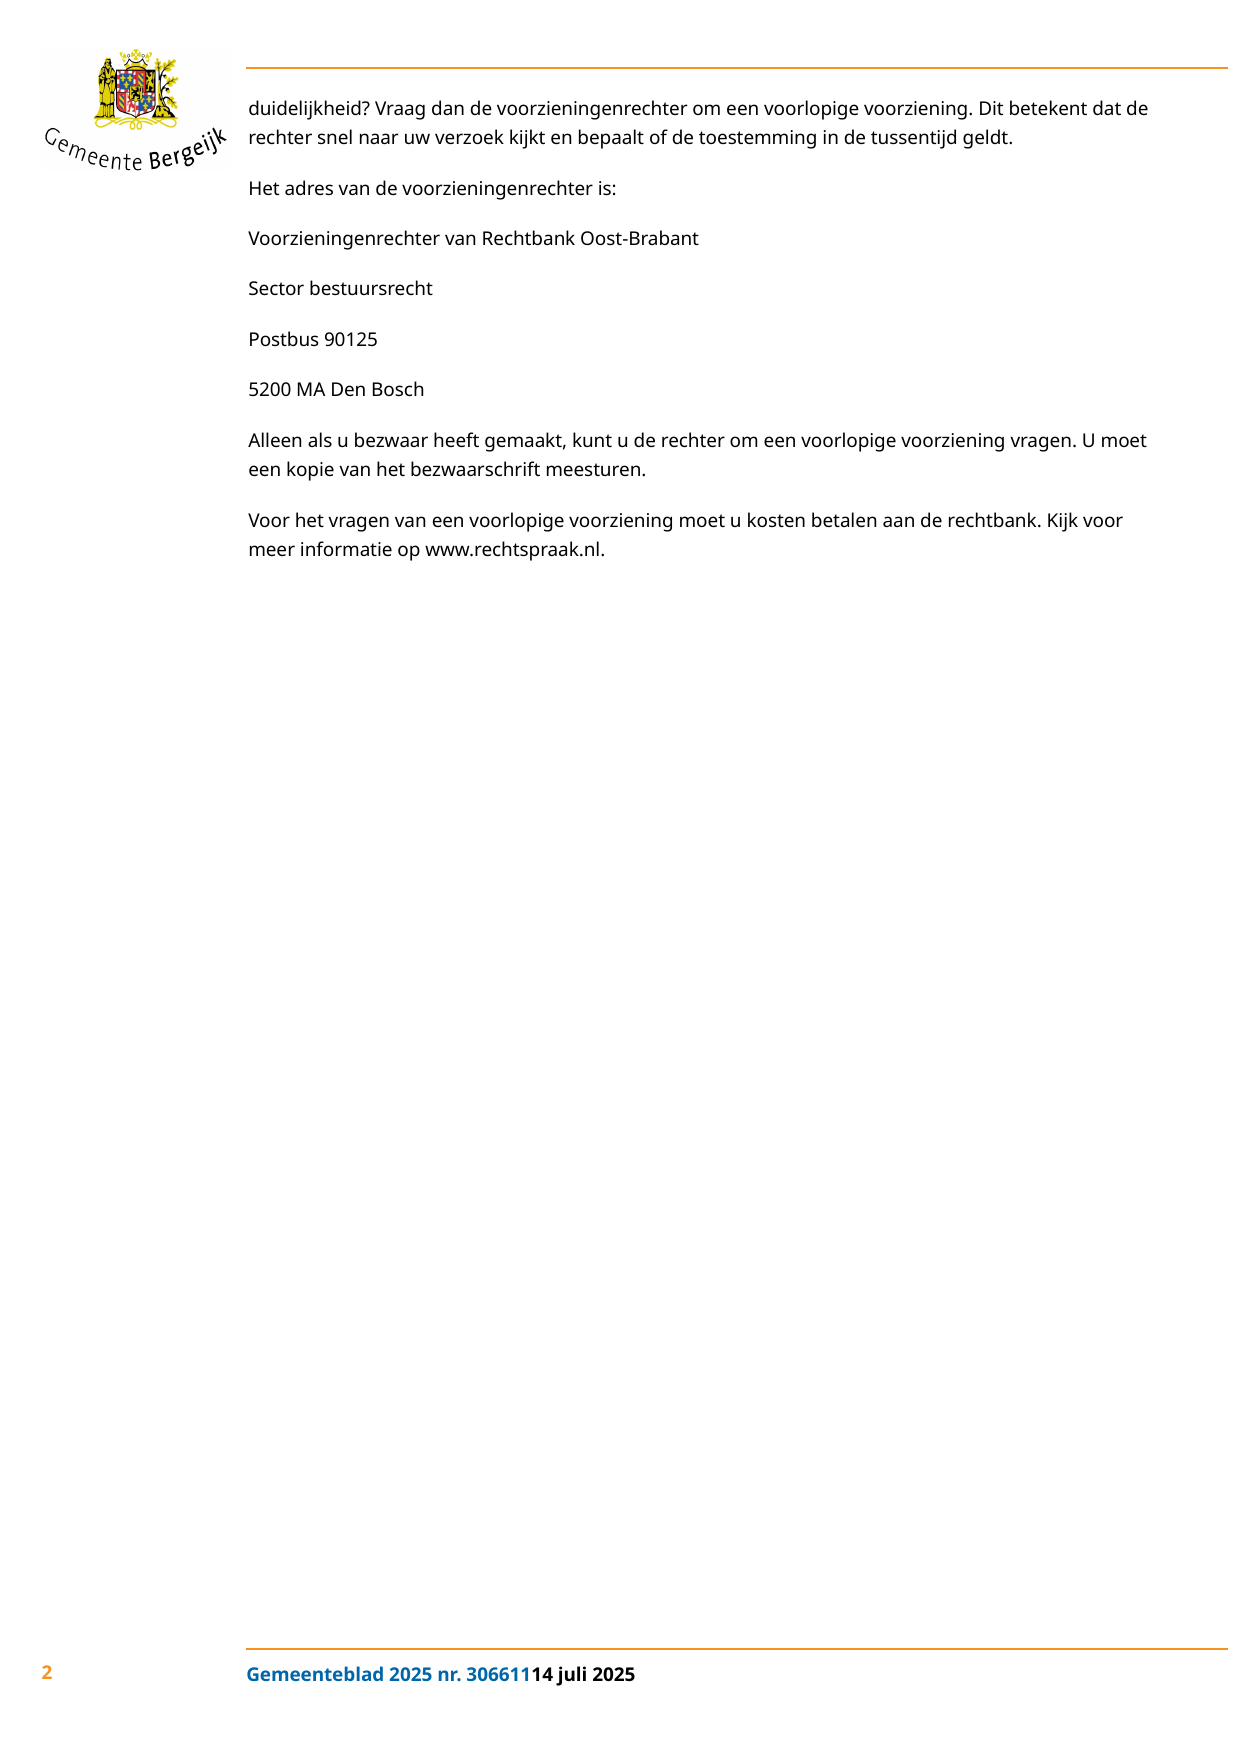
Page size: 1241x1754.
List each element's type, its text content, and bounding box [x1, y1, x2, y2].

text Alleen als u bezwaar heeft gemaakt, kunt u de rechter om een voorlopige voorziening vragen. U moet een kopie van het bezwaarschrift meesturen. [248, 427, 1152, 482]
text Postbus 90125 [248, 326, 1152, 352]
text duidelijkheid? Vraag dan de voorzieningenrechter om een voorlopige voorziening. Dit betekent dat de rechter snel naar uw verzoek kijkt en bepaalt of de toestemming in de tussentijd geldt. [248, 95, 1152, 150]
text Voorzieningenrechter van Rechtbank Oost-Brabant [248, 225, 1152, 251]
text Voor het vragen van een voorlopige voorziening moet u kosten betalen aan de rechtbank. Kijk voor meer informatie op www.rechtspraak.nl. [248, 507, 1152, 562]
text 5200 MA Den Bosch [248, 376, 1152, 402]
picture [41, 47, 231, 172]
text Sector bestuursrecht [248, 276, 1152, 301]
text Het adres van de voorzieningenrechter is: [248, 175, 1152, 201]
